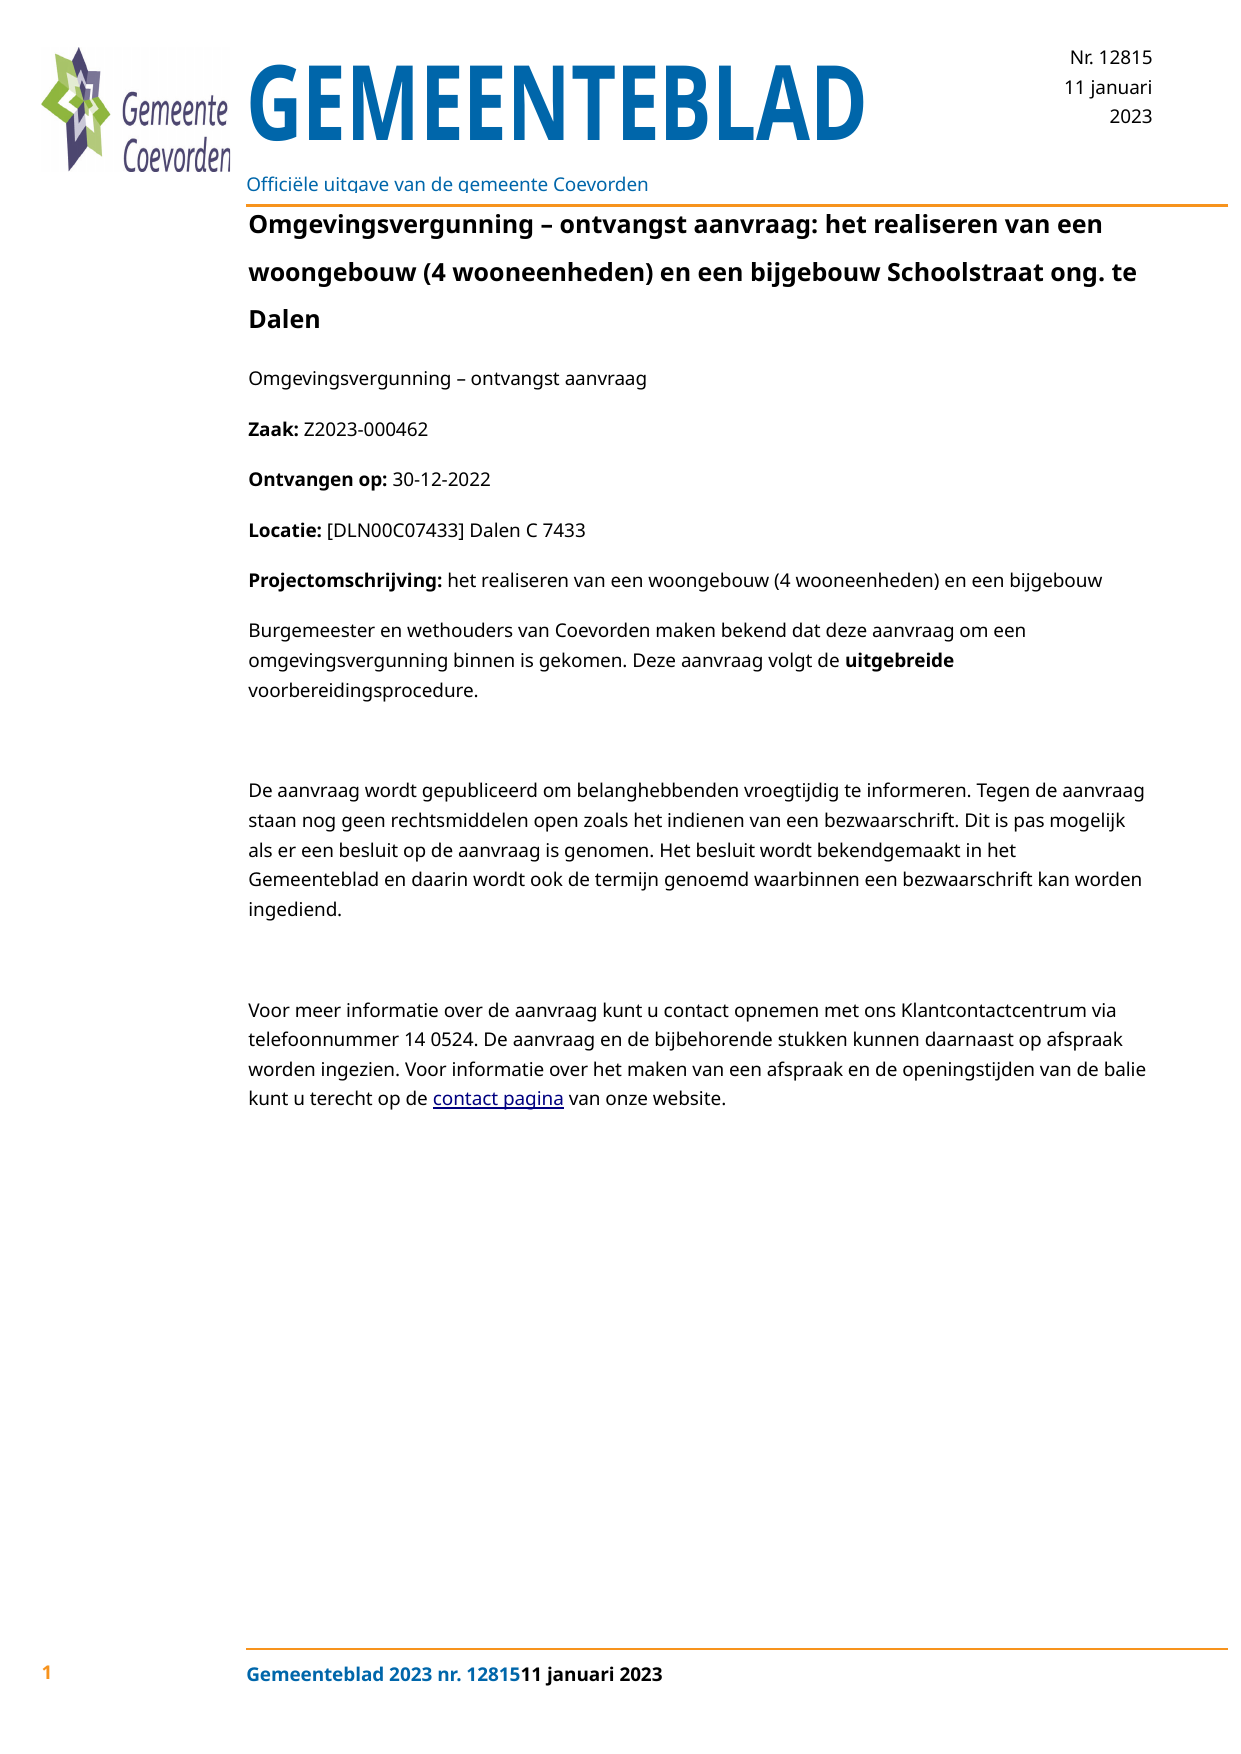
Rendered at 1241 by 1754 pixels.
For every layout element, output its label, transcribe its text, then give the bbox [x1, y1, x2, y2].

text Ontvangen op: 30-12-2022 [248, 466, 1152, 492]
text De aanvraag wordt gepubliceerd om belanghebbenden vroegtijdig te informeren. Tegen de aanvraag staan nog geen rechtsmiddelen open zoals het indienen van een bezwaarschrift. Dit is pas mogelijk als er een besluit op de aanvraag is genomen. Het besluit wordt bekendgemaakt in het Gemeenteblad en daarin wordt ook de termijn genoemd waarbinnen een bezwaarschrift kan worden ingediend. [248, 778, 1152, 922]
text Projectomschrijving: het realiseren van een woongebouw (4 wooneenheden) en een bijgebouw [248, 567, 1152, 593]
text Zaak: Z2023-000462 [248, 416, 1152, 442]
text Burgemeester en wethouders van Coevorden maken bekend dat deze aanvraag om een omgevingsvergunning binnen is gekomen. Deze aanvraag volgt de uitgebreide voorbereidingsprocedure. [248, 618, 1152, 702]
text Voor meer informatie over de aanvraag kunt u contact opnemen met ons Klantcontactcentrum via telefoonnummer 14 0524. De aanvraag en de bijbehorende stukken kunnen daarnaast op afspraak worden ingezien. Voor informatie over het maken van een afspraak en de openingstijden van de balie kunt u terecht op de contact pagina van onze website. [248, 997, 1152, 1111]
text Omgevingsvergunning – ontvangst aanvraag [248, 366, 1152, 391]
text Omgevingsvergunning – ontvangst aanvraag: het realiseren van een woongebouw (4 wooneenheden) en een bijgebouw Schoolstraat ong. te Dalen [248, 207, 1152, 336]
picture [41, 47, 231, 172]
text Locatie: [DLN00C07433] Dalen C 7433 [248, 517, 1152, 542]
